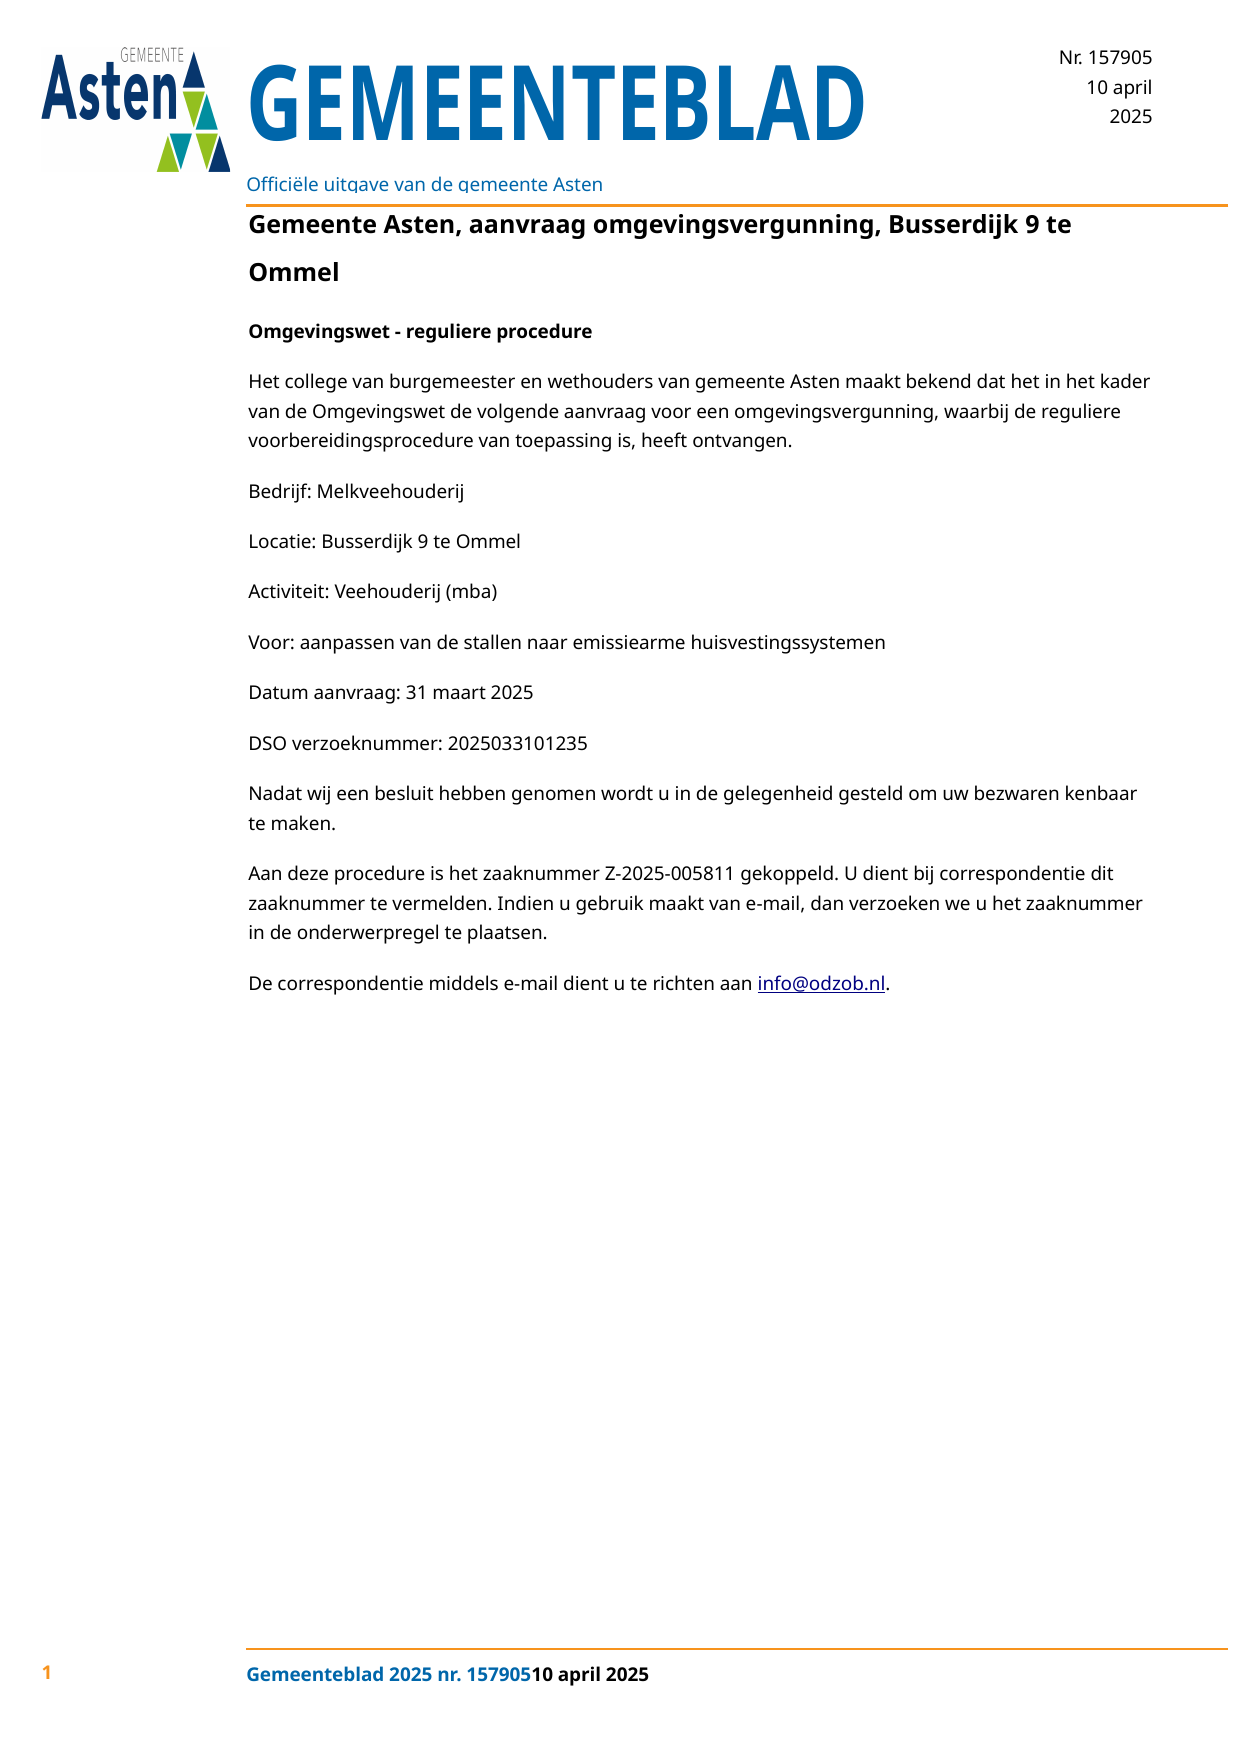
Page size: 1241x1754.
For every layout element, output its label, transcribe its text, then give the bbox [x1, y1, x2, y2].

text DSO verzoeknummer: 2025033101235 [248, 730, 1152, 756]
text Datum aanvraag: 31 maart 2025 [248, 679, 1152, 705]
text Omgevingswet - reguliere procedure [248, 318, 1152, 344]
text Activiteit: Veehouderij (mba) [248, 579, 1152, 604]
text Locatie: Busserdijk 9​ te Ommel [248, 528, 1152, 554]
text Het college van burgemeester en wethouders van gemeente Asten maakt bekend dat het in het kader van de Omgevingswet de volgende aanvraag voor een omgevingsvergunning, waarbij de reguliere voorbereidingsprocedure van toepassing is, heeft ontvangen. [248, 368, 1152, 453]
text Bedrijf: Melkveehouderij [248, 478, 1152, 504]
text Voor: aanpassen van de stallen naar emissiearme huisvestingssystemen [248, 629, 1152, 655]
text Nadat wij een besluit hebben genomen wordt u in de gelegenheid gesteld om uw bezwaren kenbaar te maken. [248, 780, 1152, 836]
text De correspondentie middels e-mail dient u te richten aan info@odzob.nl. [248, 970, 1152, 996]
picture [41, 47, 231, 172]
text Gemeente Asten, aanvraag omgevingsvergunning, Busserdijk 9​ te Ommel [248, 207, 1152, 288]
text Aan deze procedure is het zaaknummer Z-2025-005811 gekoppeld. U dient bij correspondentie dit zaaknummer te vermelden. Indien u gebruik maakt van e-mail, dan verzoeken we u het zaaknummer in de onderwerpregel te plaatsen. [248, 860, 1152, 945]
